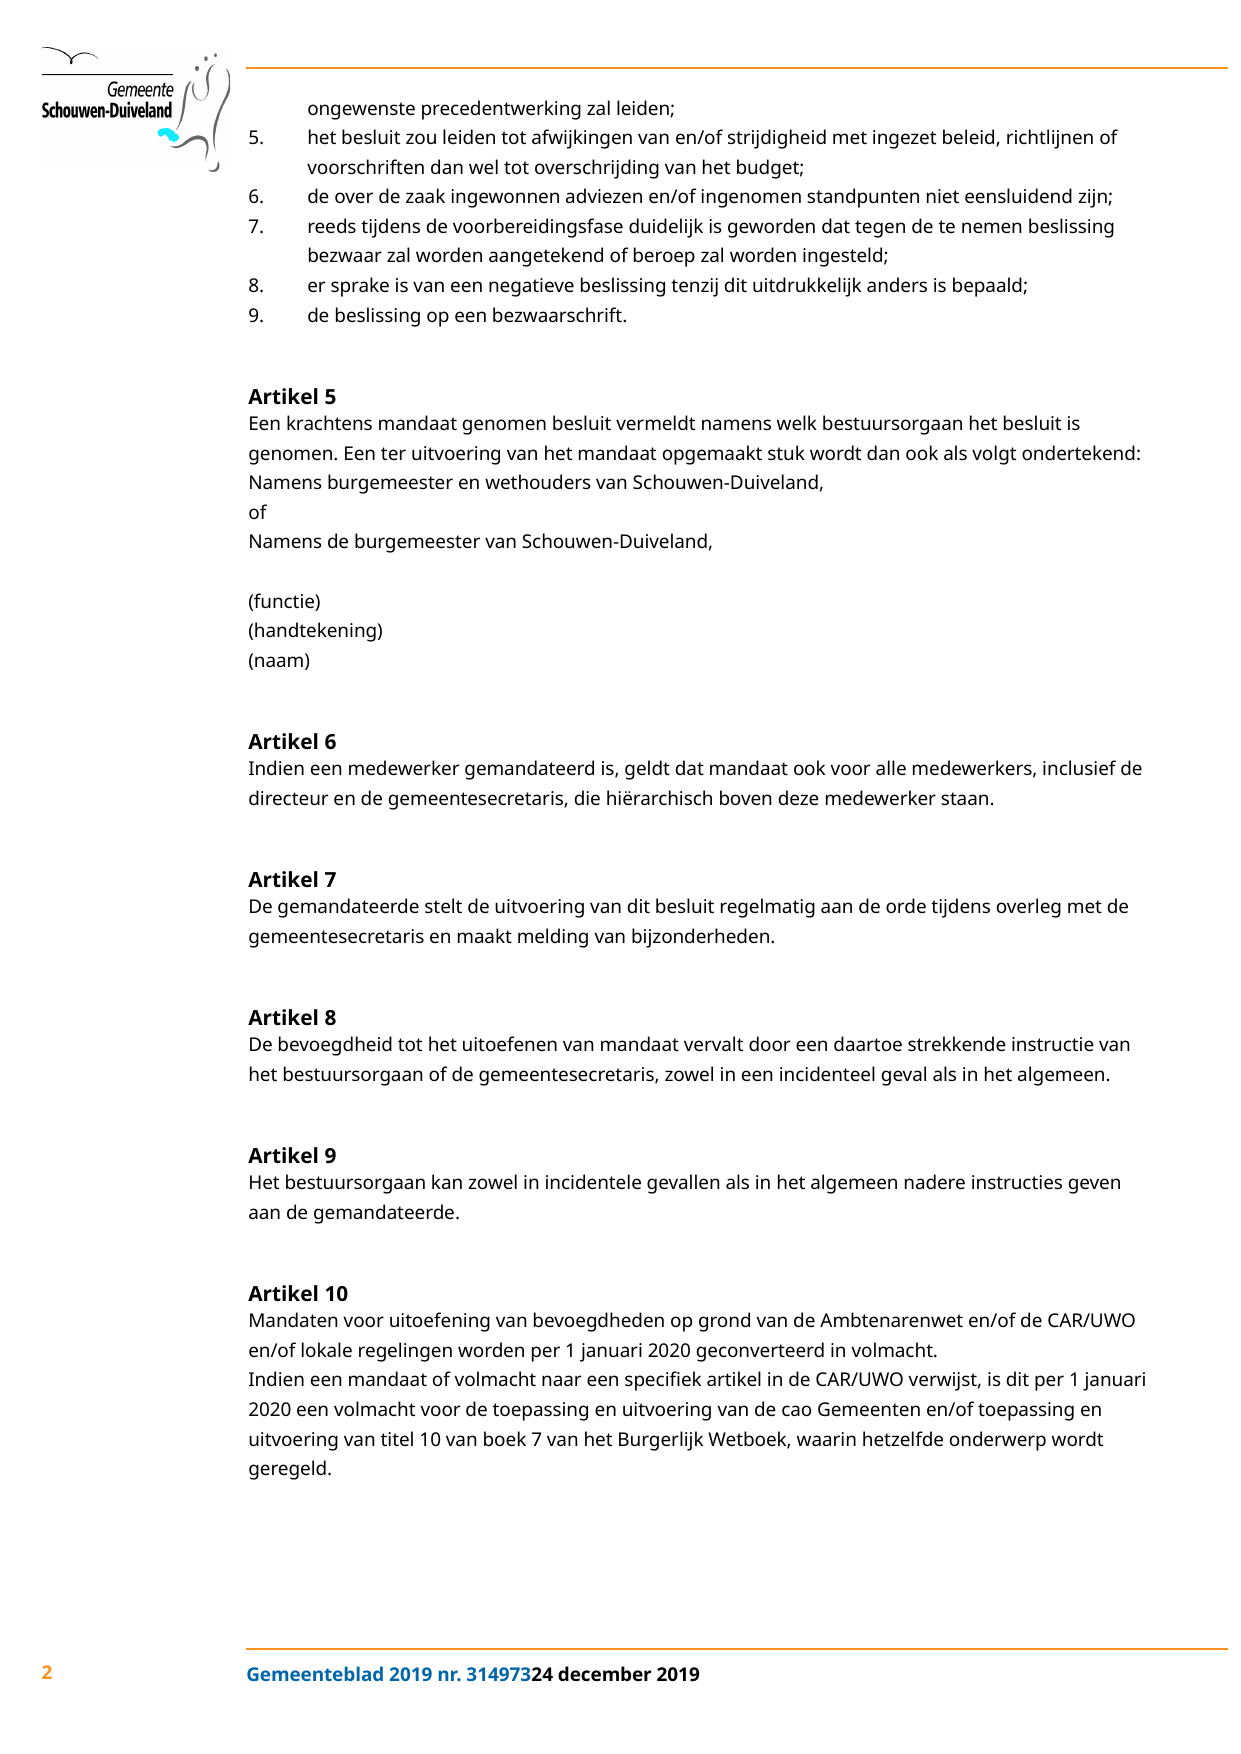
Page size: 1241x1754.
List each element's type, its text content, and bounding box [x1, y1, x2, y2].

text (functie) [248, 588, 1152, 613]
list ongewenste precedentwerking zal leiden; [248, 95, 1152, 121]
text Artikel 9 [248, 1141, 1152, 1169]
text Artikel 8 [248, 1003, 1152, 1031]
list het besluit zou leiden tot afwijkingen van en/of strijdigheid met ingezet beleid, richtlijnen of voorschriften dan wel tot overschrijding van het budget; [248, 124, 1152, 180]
text Het bestuursorgaan kan zowel in incidentele gevallen als in het algemeen nadere instructies geven aan de gemandateerde. [248, 1169, 1152, 1225]
text Mandaten voor uitoefening van bevoegdheden op grond van de Ambtenarenwet en/of de CAR/UWO en/of lokale regelingen worden per 1 januari 2020 geconverteerd in volmacht. [248, 1307, 1152, 1363]
text (handtekening) [248, 617, 1152, 643]
list de over de zaak ingewonnen adviezen en/of ingenomen standpunten niet eensluidend zijn; [248, 183, 1152, 209]
text Indien een medewerker gemandateerd is, geldt dat mandaat ook voor alle medewerkers, inclusief de directeur en de gemeentesecretaris, die hiërarchisch boven deze medewerker staan. [248, 755, 1152, 811]
text Indien een mandaat of volmacht naar een specifiek artikel in de CAR/UWO verwijst, is dit per 1 januari 2020 een volmacht voor de toepassing en uitvoering van de cao Gemeenten en/of toepassing en uitvoering van titel 10 van boek 7 van het Burgerlijk Wetboek, waarin hetzelfde onderwerp wordt geregeld. [248, 1367, 1152, 1481]
list reeds tijdens de voorbereidingsfase duidelijk is geworden dat tegen de te nemen beslissing bezwaar zal worden aangetekend of beroep zal worden ingesteld; [248, 213, 1152, 268]
text Artikel 7 [248, 865, 1152, 893]
list er sprake is van een negatieve beslissing tenzij dit uitdrukkelijk anders is bepaald; [248, 272, 1152, 298]
text Artikel 10 [248, 1279, 1152, 1307]
text Namens de burgemeester van Schouwen-Duiveland, [248, 529, 1152, 554]
text Namens burgemeester en wethouders van Schouwen-Duiveland, [248, 469, 1152, 495]
text De bevoegdheid tot het uitoefenen van mandaat vervalt door een daartoe strekkende instructie van het bestuursorgaan of de gemeentesecretaris, zowel in een incidenteel geval als in het algemeen. [248, 1031, 1152, 1087]
picture [41, 47, 231, 172]
text of [248, 499, 1152, 525]
text Een krachtens mandaat genomen besluit vermeldt namens welk bestuursorgaan het besluit is genomen. Een ter uitvoering van het mandaat opgemaakt stuk wordt dan ook als volgt ondertekend: [248, 410, 1152, 466]
text Artikel 5 [248, 382, 1152, 410]
text Artikel 6 [248, 727, 1152, 755]
list de beslissing op een bezwaarschrift. [248, 302, 1152, 328]
text (naam) [248, 647, 1152, 673]
text De gemandateerde stelt de uitvoering van dit besluit regelmatig aan de orde tijdens overleg met de gemeentesecretaris en maakt melding van bijzonderheden. [248, 893, 1152, 949]
